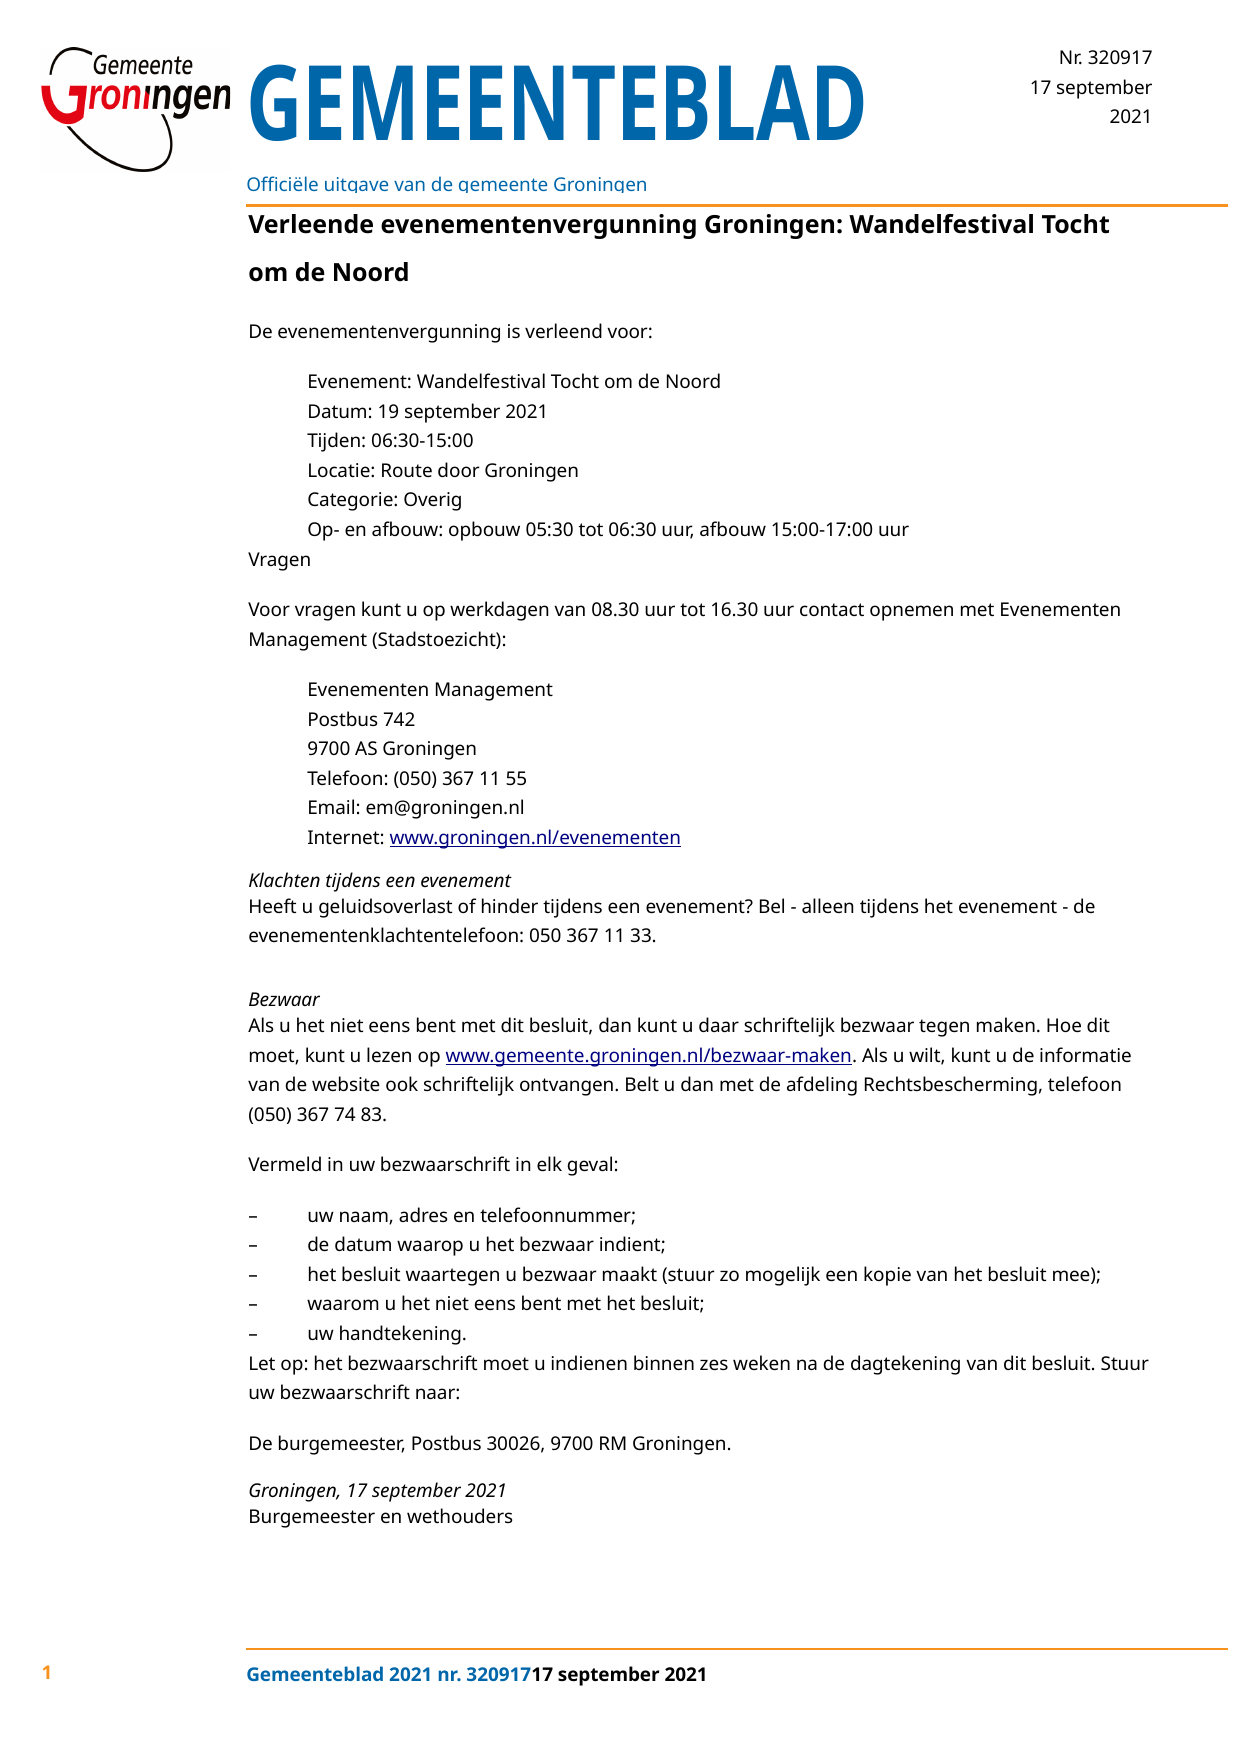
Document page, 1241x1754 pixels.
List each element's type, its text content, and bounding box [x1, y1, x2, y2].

text Burgemeester en wethouders [248, 1503, 1152, 1529]
text Klachten tijdens een evenement [248, 867, 1152, 893]
text Heeft u geluidsoverlast of hinder tijdens een evenement? Bel - alleen tijdens het evenement - de evenementenklachtentelefoon: 050 367 11 33. [248, 893, 1152, 948]
list Categorie: Overig [248, 487, 1152, 512]
text Groningen, 17 september 2021 [248, 1478, 1152, 1503]
text Vermeld in uw bezwaarschrift in elk geval: [248, 1151, 1152, 1177]
list 9700 AS Groningen [248, 735, 1152, 761]
list waarom u het niet eens bent met het besluit; [248, 1291, 1152, 1316]
list Postbus 742 [248, 706, 1152, 732]
list Locatie: Route door Groningen [248, 457, 1152, 483]
list Evenement: Wandelfestival Tocht om de Noord [248, 368, 1152, 394]
list Tijden: 06:30-15:00 [248, 427, 1152, 453]
picture [41, 47, 231, 172]
text De evenementenvergunning is verleend voor: [248, 318, 1152, 344]
text Voor vragen kunt u op werkdagen van 08.30 uur tot 16.30 uur contact opnemen met Evenementen Management (Stadstoezicht): [248, 596, 1152, 652]
list Op- en afbouw: opbouw 05:30 tot 06:30 uur, afbouw 15:00-17:00 uur [248, 516, 1152, 542]
text Vragen [248, 546, 1152, 572]
text Als u het niet eens bent met dit besluit, dan kunt u daar schriftelijk bezwaar tegen maken. Hoe dit moet, kunt u lezen op www.gemeente.groningen.nl/bezwaar-maken. Als u wilt, kunt u de informatie van de website ook schriftelijk ontvangen. Belt u dan met de afdeling Rechtsbescherming, telefoon (050) 367 74 83. [248, 1012, 1152, 1127]
list het besluit waartegen u bezwaar maakt (stuur zo mogelijk een kopie van het besluit mee); [248, 1261, 1152, 1287]
list uw handtekening. [248, 1320, 1152, 1346]
text Let op: het bezwaarschrift moet u indienen binnen zes weken na de dagtekening van dit besluit. Stuur uw bezwaarschrift naar: [248, 1350, 1152, 1405]
text Bezwaar [248, 987, 1152, 1012]
list uw naam, adres en telefoonnummer; [248, 1202, 1152, 1228]
text Verleende evenementenvergunning Groningen: Wandelfestival Tocht om de Noord [248, 207, 1152, 288]
text De burgemeester, Postbus 30026, 9700 RM Groningen. [248, 1430, 1152, 1456]
list Telefoon: (050) 367 11 55 [248, 765, 1152, 791]
list Internet: www.groningen.nl/evenementen [248, 824, 1152, 850]
list de datum waarop u het bezwaar indient; [248, 1231, 1152, 1257]
list Datum: 19 september 2021 [248, 398, 1152, 424]
list Evenementen Management [248, 676, 1152, 702]
list Email: em@groningen.nl [248, 794, 1152, 820]
